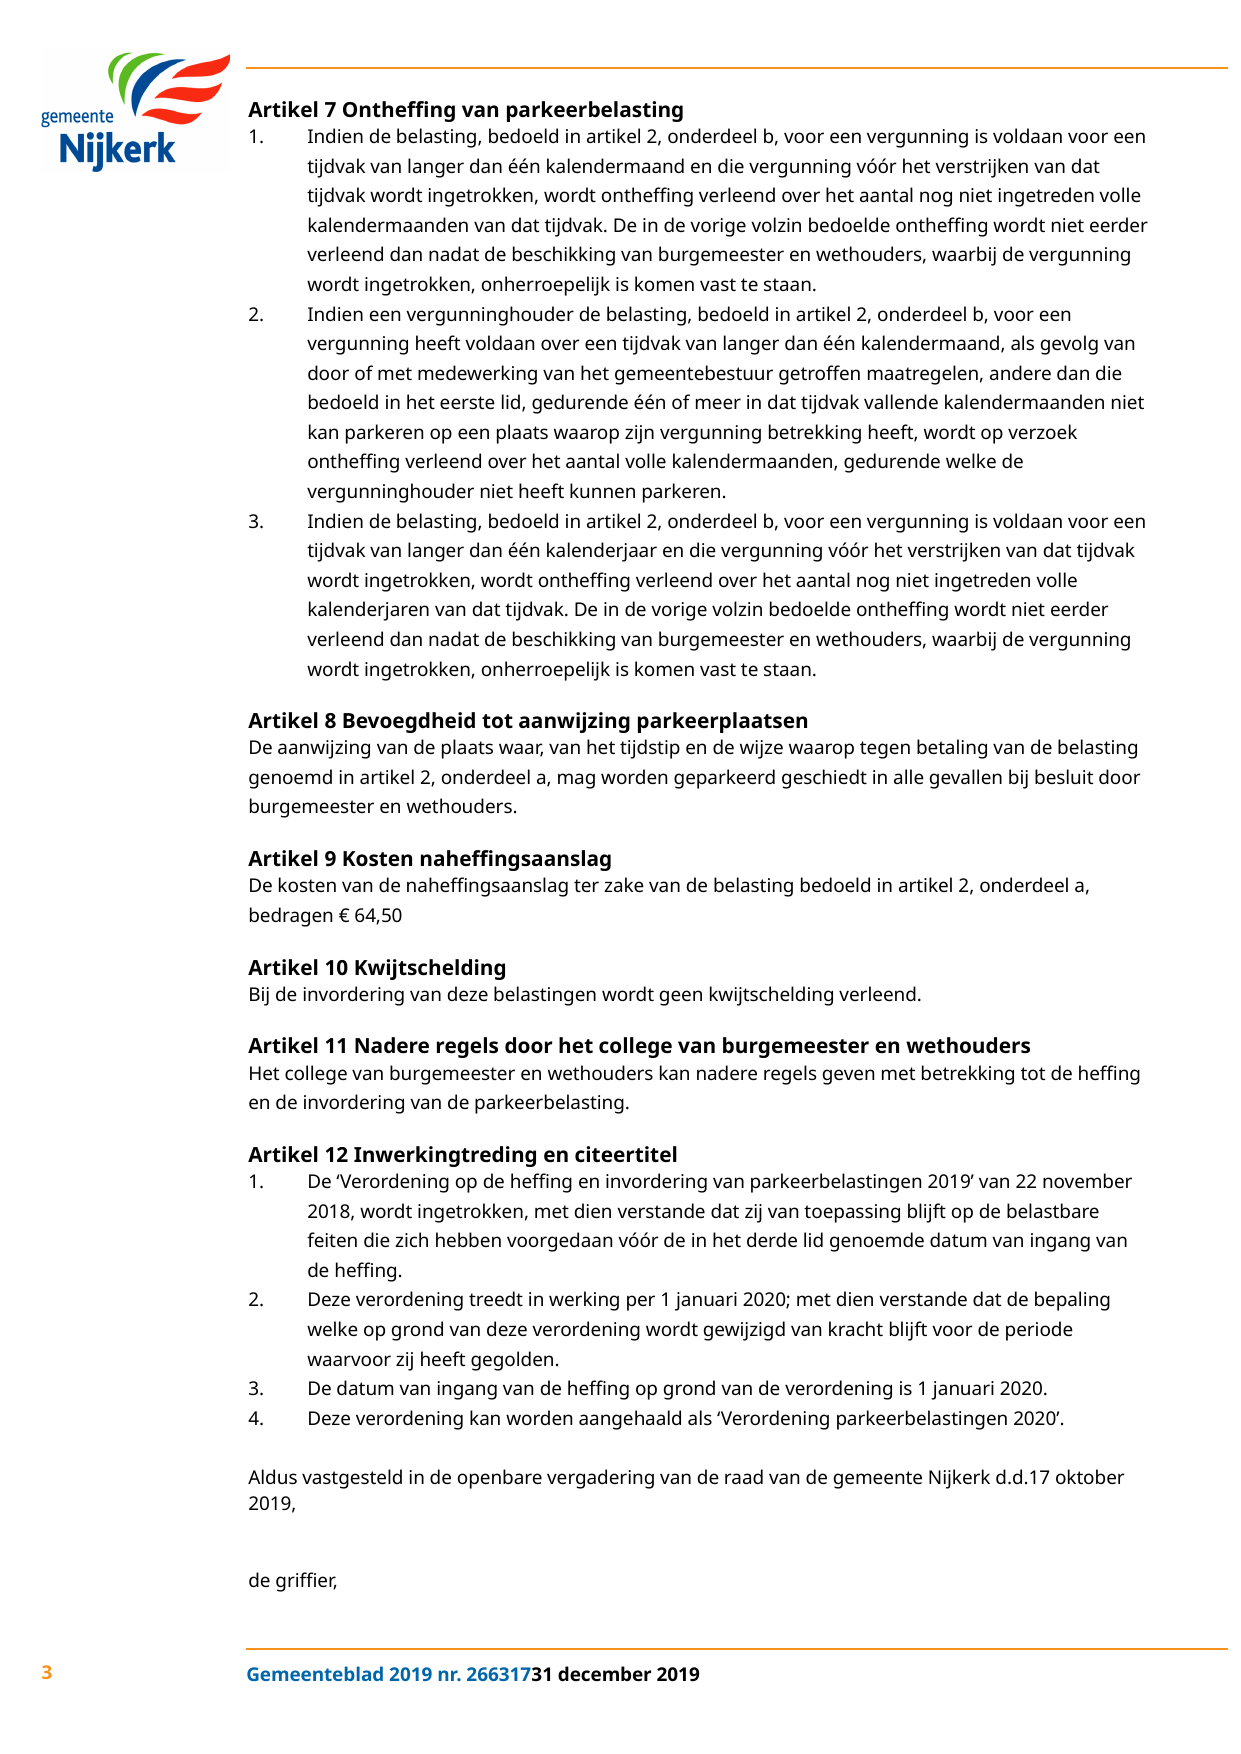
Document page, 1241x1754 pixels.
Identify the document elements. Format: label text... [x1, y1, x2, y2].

list Deze verordening kan worden aangehaald als ‘Verordening parkeerbelastingen 2020’. [248, 1405, 1152, 1431]
text Bij de invordering van deze belastingen wordt geen kwijtschelding verleend. [248, 981, 1152, 1007]
text Artikel 11 Nadere regels door het college van burgemeester en wethouders [248, 1031, 1152, 1060]
list Indien de belasting, bedoeld in artikel 2, onderdeel b, voor een vergunning is voldaan voor een tijdvak van langer dan één kalenderjaar en die vergunning vóór het verstrijken van dat tijdvak wordt ingetrokken, wordt ontheffing verleend over het aantal nog niet ingetreden volle kalenderjaren van dat tijdvak. De in de vorige volzin bedoelde ontheffing wordt niet eerder verleend dan nadat de beschikking van burgemeester en wethouders, waarbij de vergunning wordt ingetrokken, onherroepelijk is komen vast te staan. [248, 508, 1152, 681]
text Artikel 12 Inwerkingtreding en citeertitel [248, 1140, 1152, 1168]
text Het college van burgemeester en wethouders kan nadere regels geven met betrekking tot de heffing en de invordering van de parkeerbelasting. [248, 1060, 1152, 1115]
list Indien een vergunninghouder de belasting, bedoeld in artikel 2, onderdeel b, voor een vergunning heeft voldaan over een tijdvak van langer dan één kalendermaand, als gevolg van door of met medewerking van het gemeentebestuur getroffen maatregelen, andere dan die bedoeld in het eerste lid, gedurende één of meer in dat tijdvak vallende kalendermaanden niet kan parkeren op een plaats waarop zijn vergunning betrekking heeft, wordt op verzoek ontheffing verleend over het aantal volle kalendermaanden, gedurende welke de vergunninghouder niet heeft kunnen parkeren. [248, 301, 1152, 504]
text Artikel 8 Bevoegdheid tot aanwijzing parkeerplaatsen [248, 706, 1152, 734]
list Indien de belasting, bedoeld in artikel 2, onderdeel b, voor een vergunning is voldaan voor een tijdvak van langer dan één kalendermaand en die vergunning vóór het verstrijken van dat tijdvak wordt ingetrokken, wordt ontheffing verleend over het aantal nog niet ingetreden volle kalendermaanden van dat tijdvak. De in de vorige volzin bedoelde ontheffing wordt niet eerder verleend dan nadat de beschikking van burgemeester en wethouders, waarbij de vergunning wordt ingetrokken, onherroepelijk is komen vast te staan. [248, 123, 1152, 297]
text De aanwijzing van de plaats waar, van het tijdstip en de wijze waarop tegen betaling van de belasting genoemd in artikel 2, onderdeel a, mag worden geparkeerd geschiedt in alle gevallen bij besluit door burgemeester en wethouders. [248, 734, 1152, 819]
list De ‘Verordening op de heffing en invordering van parkeerbelastingen 2019’ van 22 november 2018, wordt ingetrokken, met dien verstande dat zij van toepassing blijft op de belastbare feiten die zich hebben voorgedaan vóór de in het derde lid genoemde datum van ingang van de heffing. [248, 1168, 1152, 1283]
text Aldus vastgesteld in de openbare vergadering van de raad van de gemeente Nijkerk d.d.17 oktober 2019, [248, 1464, 1152, 1516]
text Artikel 9 Kosten naheffingsaanslag [248, 844, 1152, 873]
picture [41, 47, 231, 172]
text Artikel 10 Kwijtschelding [248, 953, 1152, 981]
text Artikel 7 Ontheffing van parkeerbelasting [248, 95, 1152, 123]
list Deze verordening treedt in werking per 1 januari 2020; met dien verstande dat de bepaling welke op grond van deze verordening wordt gewijzigd van kracht blijft voor de periode waarvoor zij heeft gegolden. [248, 1287, 1152, 1372]
list De datum van ingang van de heffing op grond van de verordening is 1 januari 2020. [248, 1375, 1152, 1401]
text De kosten van de naheffingsaanslag ter zake van de belasting bedoeld in artikel 2, onderdeel a, bedragen € 64,50 [248, 873, 1152, 928]
text de griffier, [248, 1567, 1152, 1593]
